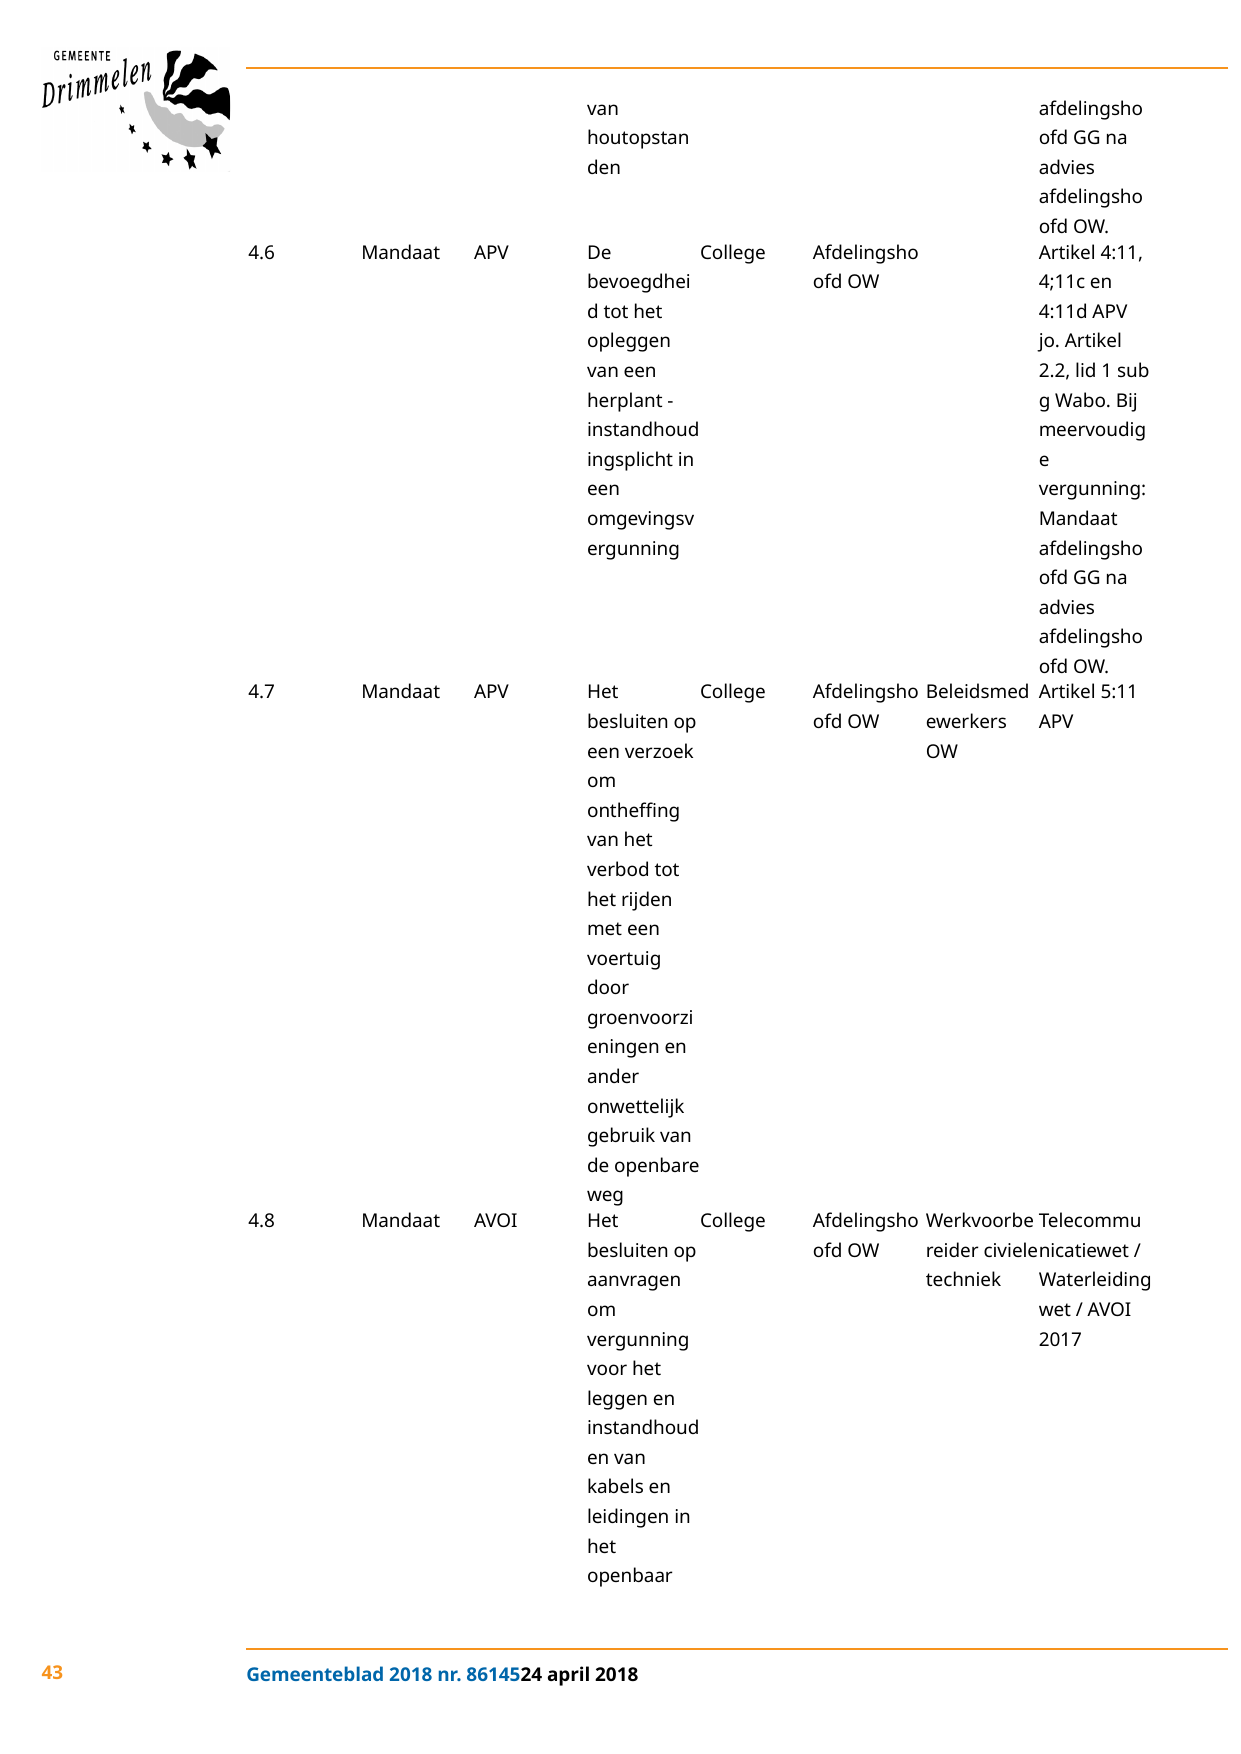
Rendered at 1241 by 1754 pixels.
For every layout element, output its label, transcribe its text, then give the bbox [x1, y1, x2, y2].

table_cell Mandaat [361, 679, 474, 1207]
table_cell Mandaat [361, 239, 474, 679]
table_cell 4.8 [248, 1208, 361, 1588]
table_cell College [700, 239, 813, 679]
table_cell Het besluiten op aanvragen om vergunning voor het leggen en instandhouden van kabels en leidingen in het openbaar [587, 1208, 700, 1588]
table_cell Afdelingshoofd OW [813, 1208, 926, 1588]
table_cell Werkvoorbereider civiele techniek [926, 1208, 1038, 1588]
table_cell Mandaat [361, 1208, 474, 1588]
table_cell [248, 95, 361, 239]
picture [41, 47, 231, 172]
table_cell 4.7 [248, 679, 361, 1207]
table_cell Artikel 4:11, 4;11c en 4:11d APV jo. Artikel 2.2, lid 1 sub g Wabo. Bij meervoudige vergunning: Mandaat afdelingshoofd GG na advies afdelingshoofd OW. [1039, 239, 1152, 679]
table_cell 4.6 [248, 239, 361, 679]
table_cell Het besluiten op een verzoek om ontheffing van het verbod tot het rijden met een voertuig door groenvoorzieningen en ander onwettelijk gebruik van de openbare weg [587, 679, 700, 1207]
table_cell [700, 95, 813, 239]
table_cell van houtopstanden [587, 95, 700, 239]
table_cell [926, 239, 1038, 679]
table_cell [813, 95, 926, 239]
table_cell Artikel 5:11 APV [1039, 679, 1152, 1207]
table_cell Afdelingshoofd OW [813, 239, 926, 679]
table_cell [361, 95, 474, 239]
table_cell [474, 95, 587, 239]
table_cell [926, 95, 1038, 239]
table_cell APV [474, 239, 587, 679]
table_cell College [700, 679, 813, 1207]
table_cell Telecommunicatiewet / Waterleidingwet / AVOI 2017 [1039, 1208, 1152, 1588]
table_cell De bevoegdheid tot het opleggen van een herplant - instandhoudingsplicht in een omgevingsvergunning [587, 239, 700, 679]
table_cell AVOI [474, 1208, 587, 1588]
table_cell APV [474, 679, 587, 1207]
table_cell Afdelingshoofd OW [813, 679, 926, 1207]
table_cell afdelingshoofd GG na advies afdelingshoofd OW. [1039, 95, 1152, 239]
table_cell Beleidsmedewerkers OW [926, 679, 1038, 1207]
table_cell College [700, 1208, 813, 1588]
